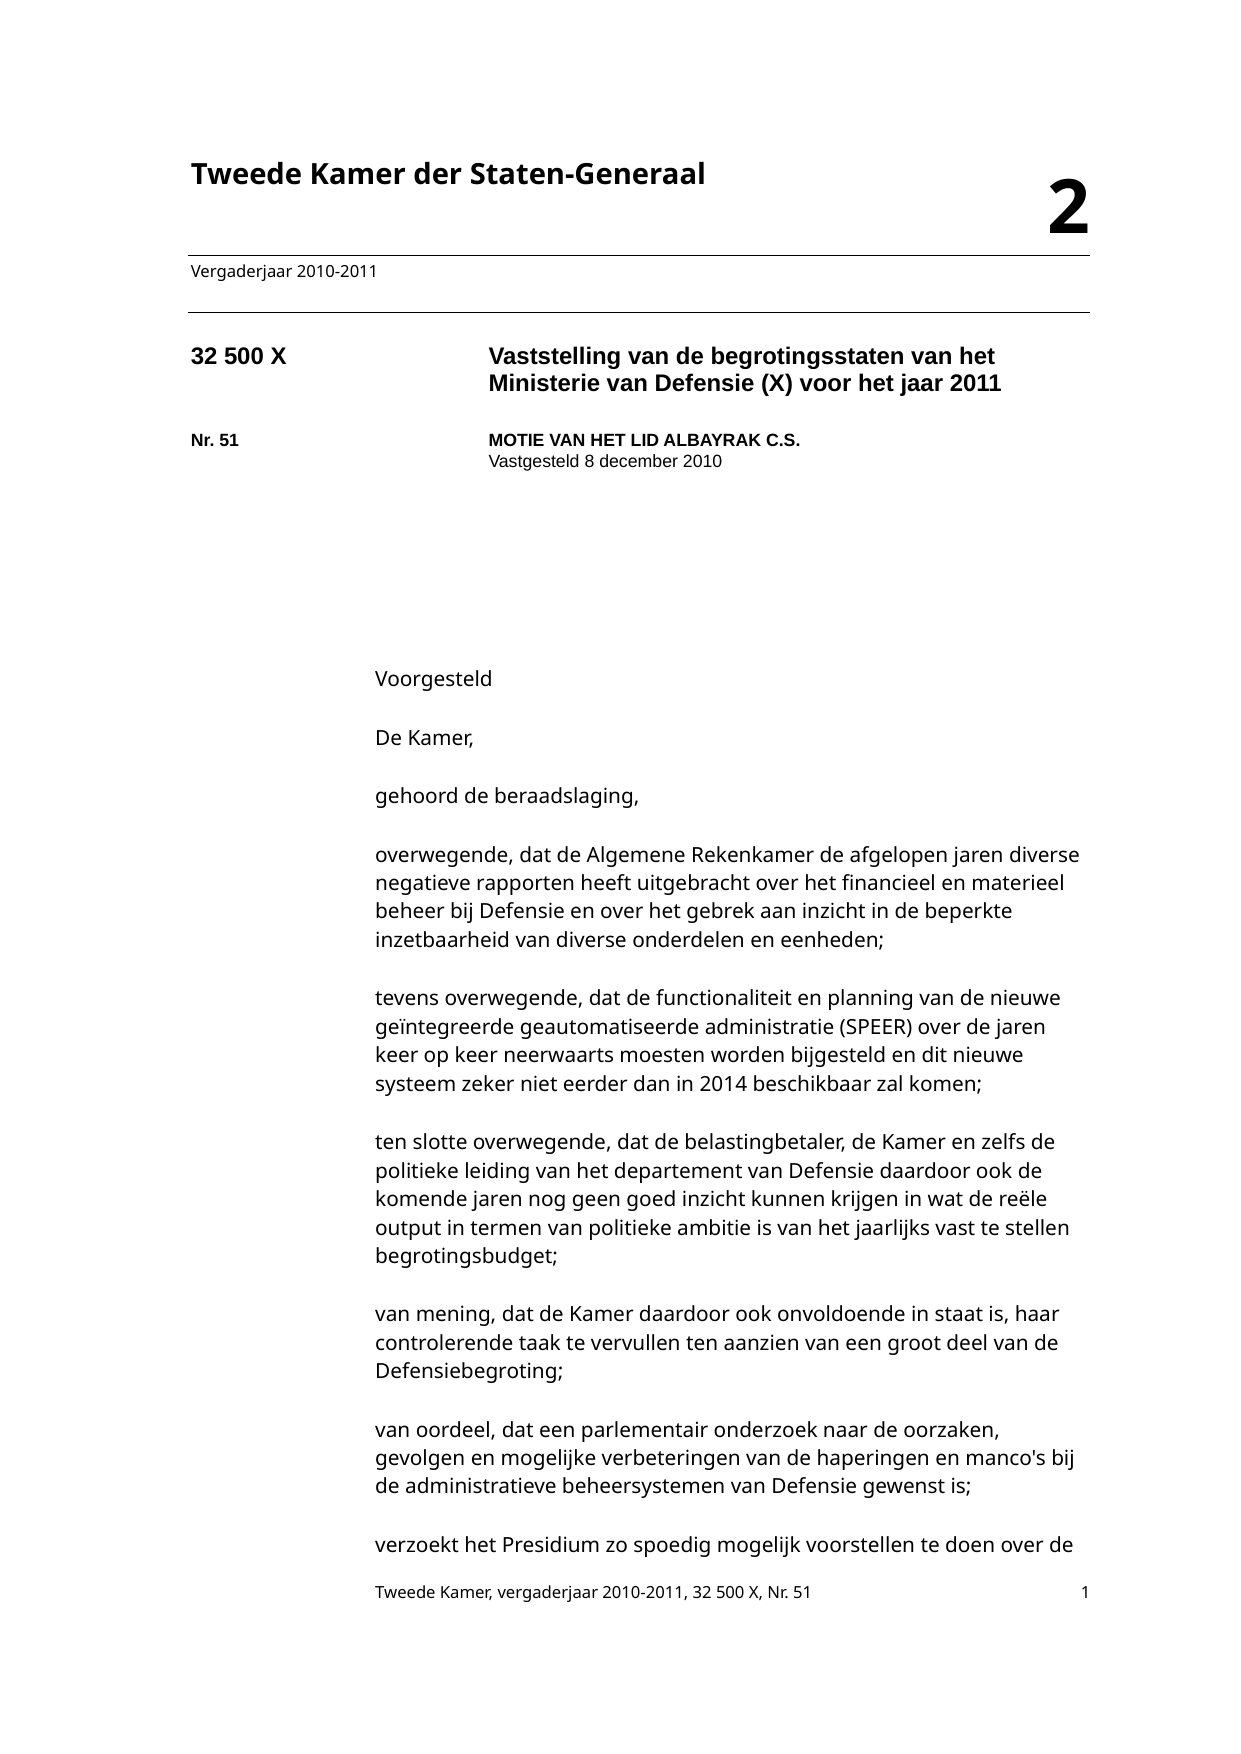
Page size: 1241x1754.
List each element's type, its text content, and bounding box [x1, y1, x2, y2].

table_header 2 [910, 150, 1090, 255]
table_cell 32 500 X [188, 339, 485, 427]
text gehoord de beraadslaging, [375, 781, 1090, 810]
text De Kamer, [375, 723, 1090, 751]
text tevens overwegende, dat de functionaliteit en planning van de nieuwe geïntegreerde geautomatiseerde administratie (SPEER) over de jaren keer op keer neerwaarts moesten worden bijgesteld en dit nieuwe systeem zeker niet eerder dan in 2014 beschikbaar zal komen; [375, 983, 1090, 1097]
text van oordeel, dat een parlementair onderzoek naar de oorzaken, gevolgen en mogelijke verbeteringen van de haperingen en manco's bij de administratieve beheersystemen van Defensie gewenst is; [375, 1415, 1090, 1500]
table_cell Nr. 51 [188, 427, 485, 546]
table_cell [485, 256, 1090, 312]
text overwegende, dat de Algemene Rekenkamer de afgelopen jaren diverse negatieve rapporten heeft uitgebracht over het financieel en materieel beheer bij Defensie en over het gebrek aan inzicht in de beperkte inzetbaarheid van diverse onderdelen en eenheden; [375, 840, 1090, 953]
table_header Tweede Kamer der Staten-Generaal [188, 150, 909, 255]
table_cell Vergaderjaar 2010-2011 [188, 256, 485, 312]
text verzoekt het Presidium zo spoedig mogelijk voorstellen te doen over de [375, 1530, 1090, 1558]
text van mening, dat de Kamer daardoor ook onvoldoende in staat is, haar controlerende taak te vervullen ten aanzien van een groot deel van de Defensiebegroting; [375, 1299, 1090, 1385]
text ten slotte overwegende, dat de belastingbetaler, de Kamer en zelfs de politieke leiding van het departement van Defensie daardoor ook de komende jaren nog geen goed inzicht kunnen krijgen in wat de reële output in termen van politieke ambitie is van het jaarlijks vast te stellen begrotingsbudget; [375, 1127, 1090, 1269]
table_cell [188, 313, 485, 339]
text Voorgesteld [375, 664, 1090, 693]
table_cell MOTIE VAN HET LID ALBAYRAK C.S. Vastgesteld 8 december 2010 [485, 427, 1090, 546]
table_cell Vaststelling van de begrotingsstaten van het Ministerie van Defensie (X) voor het jaar 2011 [485, 339, 1090, 427]
table_cell [485, 313, 1090, 339]
